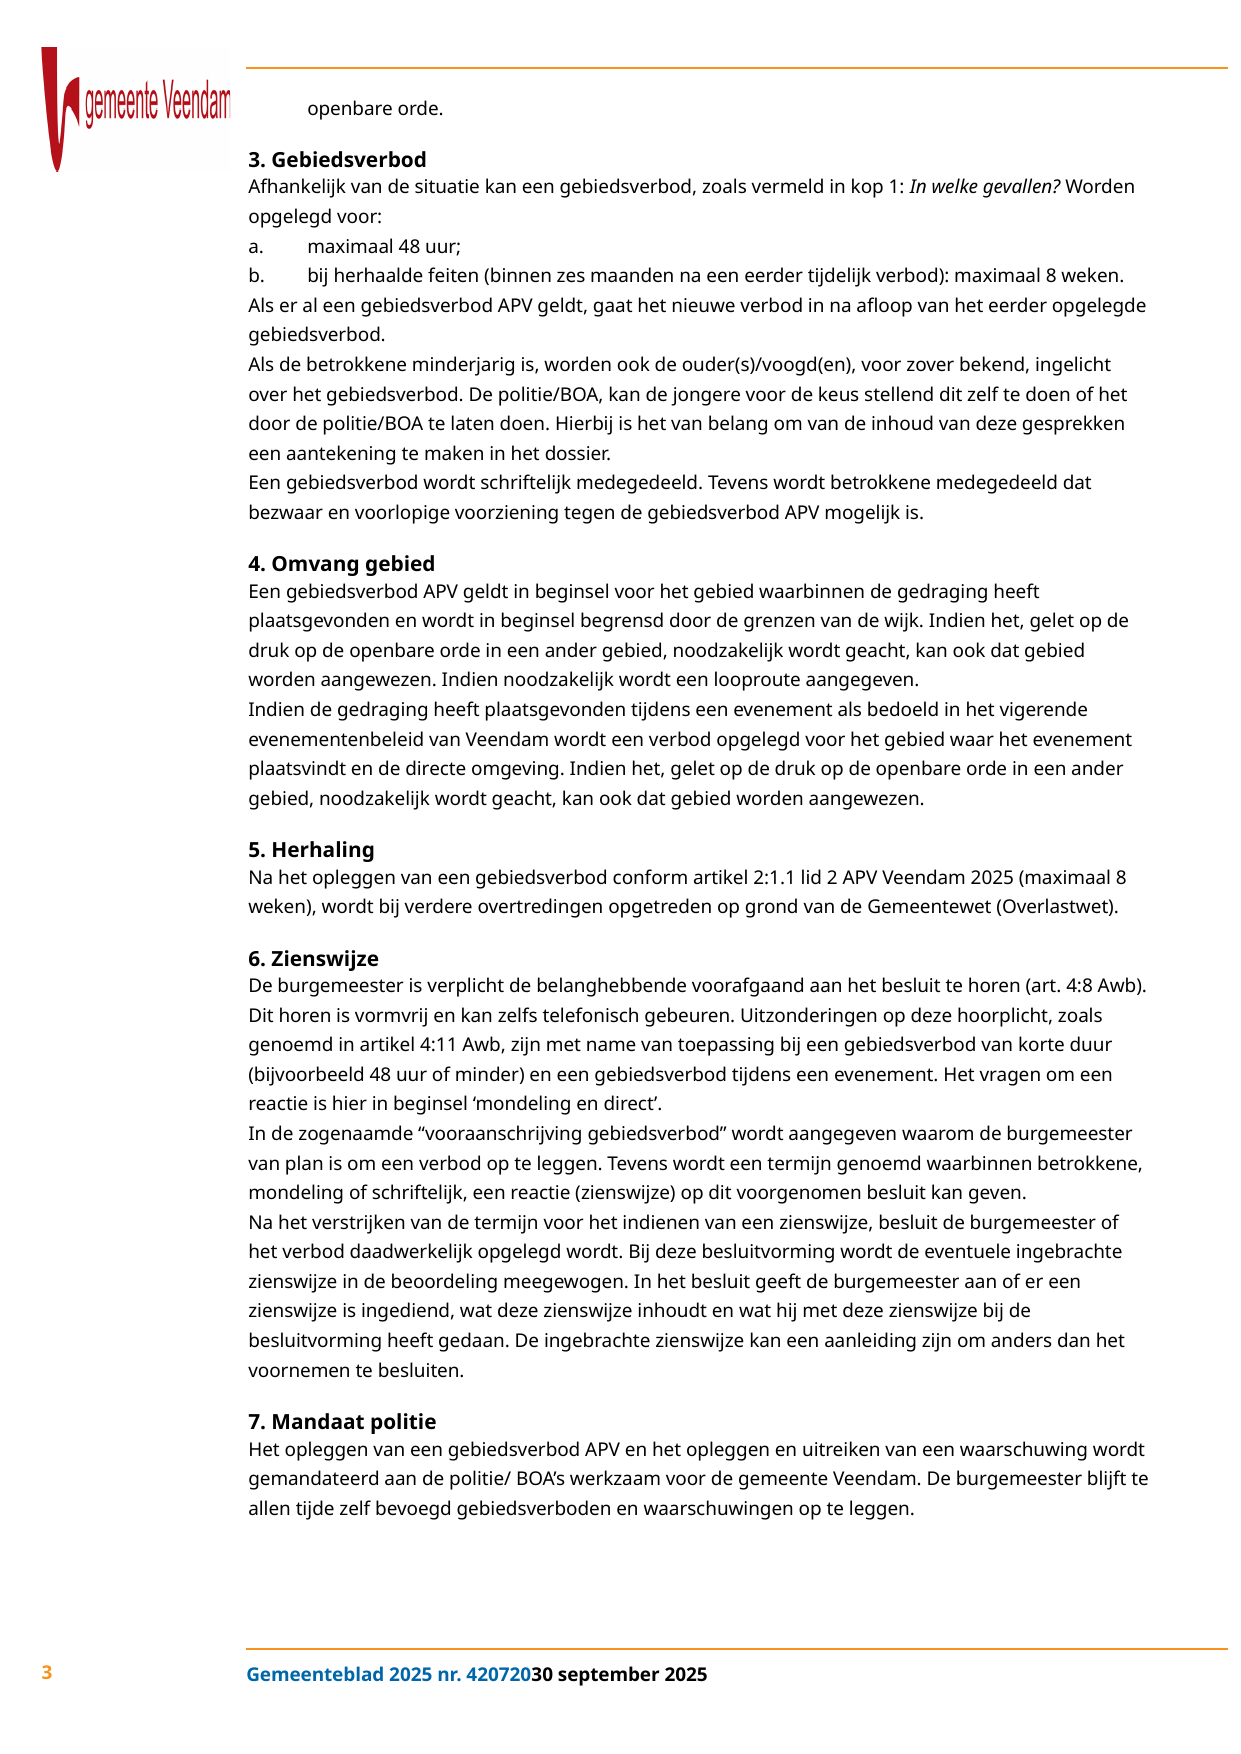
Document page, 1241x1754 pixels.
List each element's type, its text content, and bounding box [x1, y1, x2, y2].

text 7. Mandaat politie [248, 1407, 1152, 1436]
text 6. Zienswijze [248, 944, 1152, 972]
text Na het opleggen van een gebiedsverbod conform artikel 2:1.1 lid 2 APV Veendam 2025 (maximaal 8 weken), wordt bij verdere overtredingen opgetreden op grond van de Gemeentewet (Overlastwet). [248, 864, 1152, 919]
text 3. Gebiedsverbod [248, 145, 1152, 174]
text In de zogenaamde “vooraanschrijving gebiedsverbod” wordt aangegeven waarom de burgemeester van plan is om een verbod op te leggen. Tevens wordt een termijn genoemd waarbinnen betrokkene, mondeling of schriftelijk, een reactie (zienswijze) op dit voorgenomen besluit kan geven. [248, 1120, 1152, 1205]
text Een gebiedsverbod wordt schriftelijk medegedeeld. Tevens wordt betrokkene medegedeeld dat bezwaar en voorlopige voorziening tegen de gebiedsverbod APV mogelijk is. [248, 469, 1152, 525]
text Als er al een gebiedsverbod APV geldt, gaat het nieuwe verbod in na afloop van het eerder opgelegde gebiedsverbod. [248, 292, 1152, 347]
list openbare orde. [248, 95, 1152, 121]
text Het opleggen van een gebiedsverbod APV en het opleggen en uitreiken van een waarschuwing wordt gemandateerd aan de politie/ BOA’s werkzaam voor de gemeente Veendam. De burgemeester blijft te allen tijde zelf bevoegd gebiedsverboden en waarschuwingen op te leggen. [248, 1436, 1152, 1521]
text 5. Herhaling [248, 835, 1152, 864]
text Afhankelijk van de situatie kan een gebiedsverbod, zoals vermeld in kop 1: In welke gevallen? Worden opgelegd voor: [248, 174, 1152, 229]
picture [41, 47, 231, 172]
text Een gebiedsverbod APV geldt in beginsel voor het gebied waarbinnen de gedraging heeft plaatsgevonden en wordt in beginsel begrensd door de grenzen van de wijk. Indien het, gelet op de druk op de openbare orde in een ander gebied, noodzakelijk wordt geacht, kan ook dat gebied worden aangewezen. Indien noodzakelijk wordt een looproute aangegeven. [248, 578, 1152, 692]
text 4. Omvang gebied [248, 549, 1152, 578]
text Als de betrokkene minderjarig is, worden ook de ouder(s)/voogd(en), voor zover bekend, ingelicht over het gebiedsverbod. De politie/BOA, kan de jongere voor de keus stellend dit zelf te doen of het door de politie/BOA te laten doen. Hierbij is het van belang om van de inhoud van deze gesprekken een aantekening te maken in het dossier. [248, 351, 1152, 466]
text Indien de gedraging heeft plaatsgevonden tijdens een evenement als bedoeld in het vigerende evenementenbeleid van Veendam wordt een verbod opgelegd voor het gebied waar het evenement plaatsvindt en de directe omgeving. Indien het, gelet op de druk op de openbare orde in een ander gebied, noodzakelijk wordt geacht, kan ook dat gebied worden aangewezen. [248, 696, 1152, 811]
list maximaal 48 uur; [248, 233, 1152, 258]
list bij herhaalde feiten (binnen zes maanden na een eerder tijdelijk verbod): maximaal 8 weken. [248, 262, 1152, 288]
text De burgemeester is verplicht de belanghebbende voorafgaand aan het besluit te horen (art. 4:8 Awb). Dit horen is vormvrij en kan zelfs telefonisch gebeuren. Uitzonderingen op deze hoorplicht, zoals genoemd in artikel 4:11 Awb, zijn met name van toepassing bij een gebiedsverbod van korte duur (bijvoorbeeld 48 uur of minder) en een gebiedsverbod tijdens een evenement. Het vragen om een reactie is hier in beginsel ‘mondeling en direct’. [248, 972, 1152, 1116]
text Na het verstrijken van de termijn voor het indienen van een zienswijze, besluit de burgemeester of het verbod daadwerkelijk opgelegd wordt. Bij deze besluitvorming wordt de eventuele ingebrachte zienswijze in de beoordeling meegewogen. In het besluit geeft de burgemeester aan of er een zienswijze is ingediend, wat deze zienswijze inhoudt en wat hij met deze zienswijze bij de besluitvorming heeft gedaan. De ingebrachte zienswijze kan een aanleiding zijn om anders dan het voornemen te besluiten. [248, 1209, 1152, 1383]
